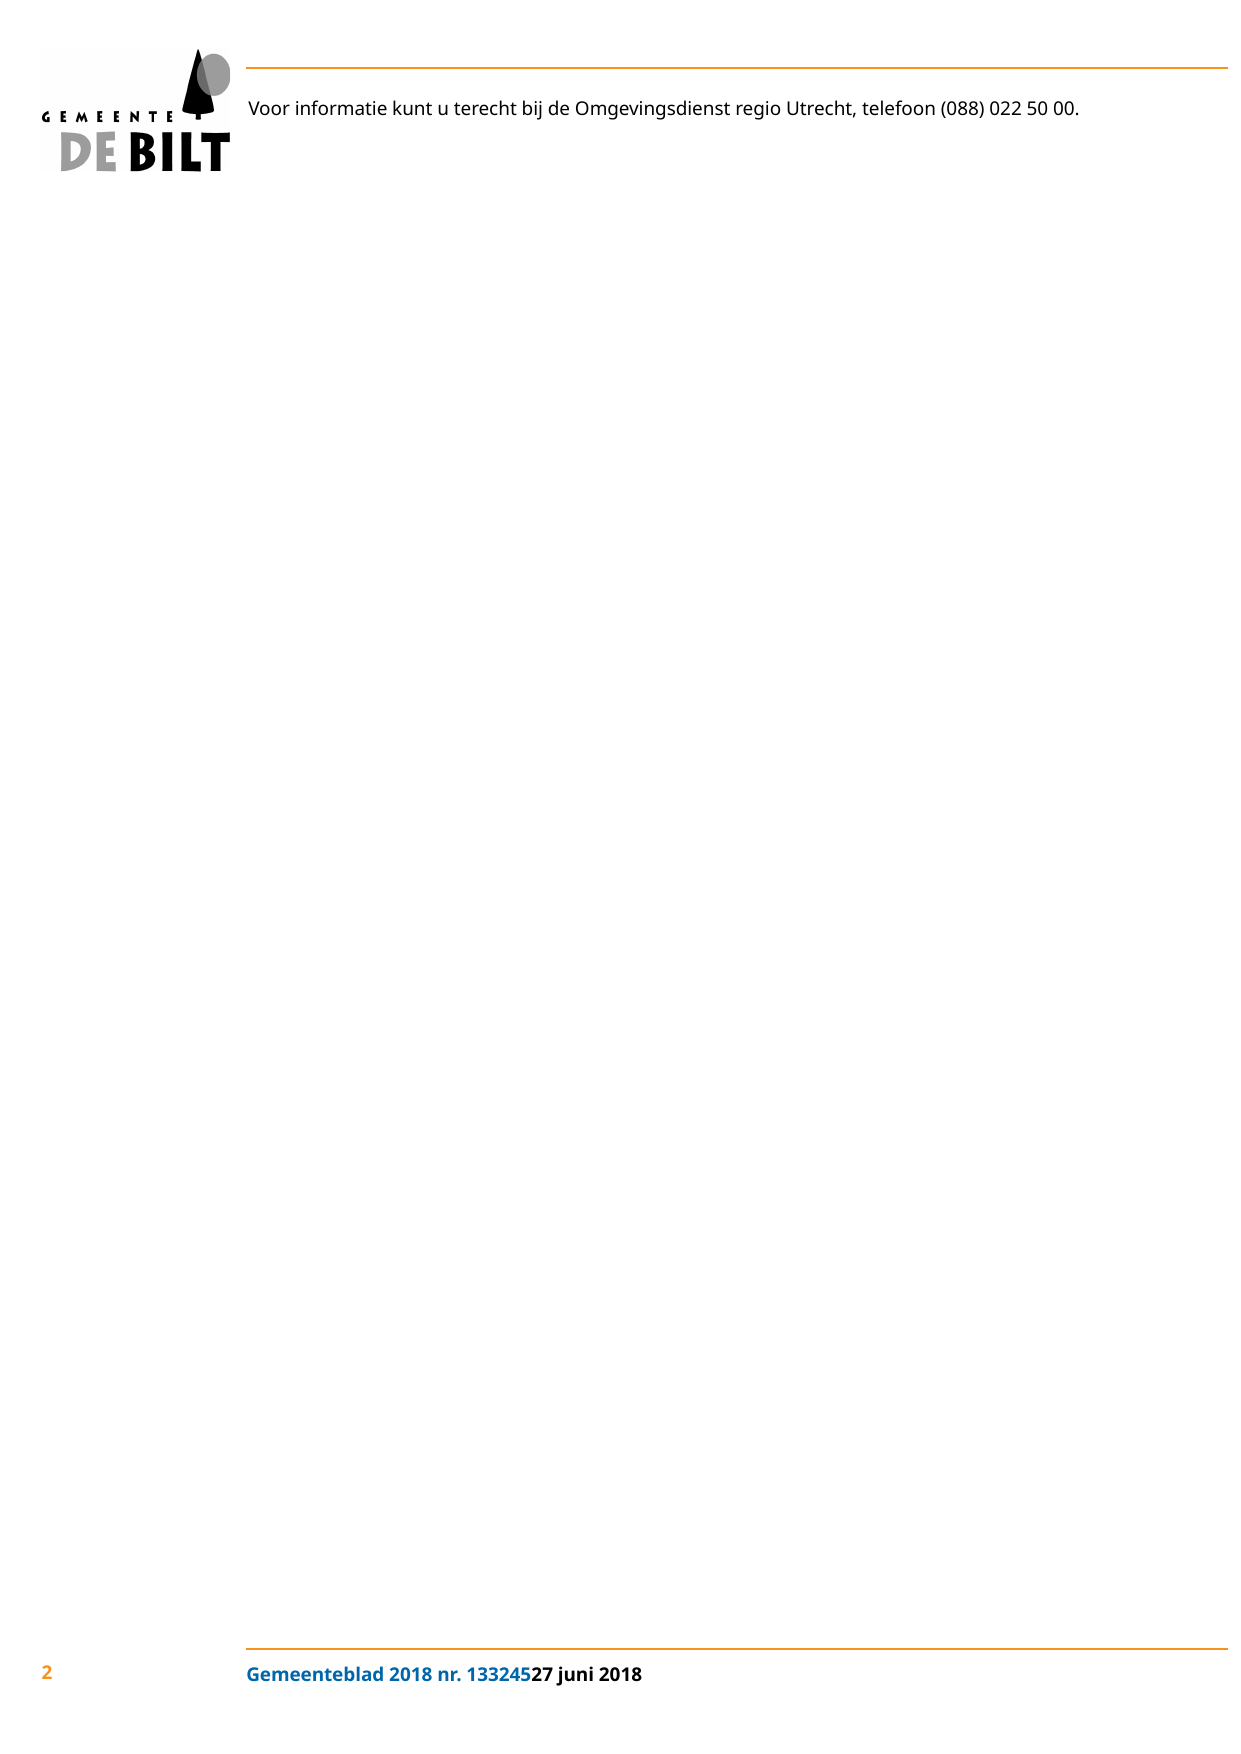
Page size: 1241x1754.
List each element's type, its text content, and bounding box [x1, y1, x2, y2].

text Voor informatie kunt u terecht bij de Omgevingsdienst regio Utrecht, telefoon (088) 022 50 00. [248, 95, 1152, 121]
picture [41, 47, 231, 172]
